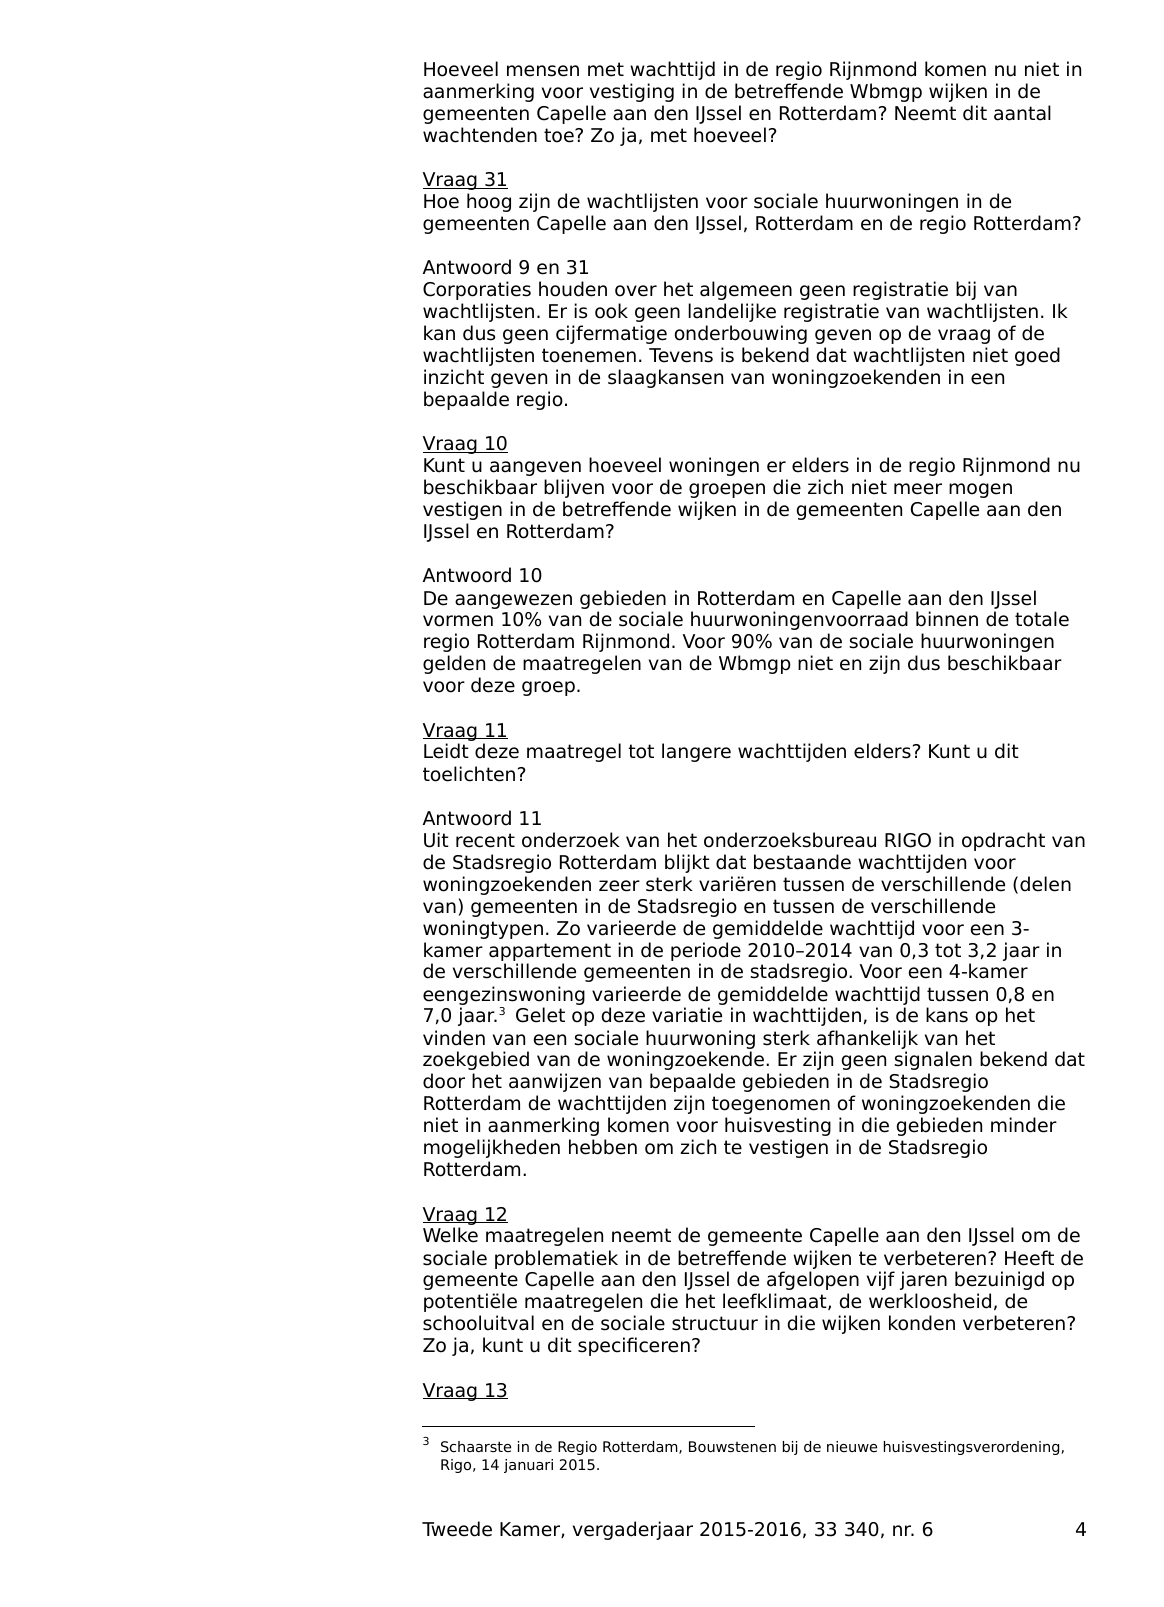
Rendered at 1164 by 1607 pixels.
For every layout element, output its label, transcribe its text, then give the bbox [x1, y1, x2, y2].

text Vraag 31 [422, 169, 1087, 191]
text Kunt u aangeven hoeveel woningen er elders in de regio Rijnmond nu beschikbaar blijven voor de groepen die zich niet meer mogen vestigen in de betreffende wijken in de gemeenten Capelle aan den IJssel en Rotterdam? [422, 455, 1087, 543]
text Antwoord 11 [422, 808, 1087, 829]
text Antwoord 10 [422, 565, 1087, 587]
text Leidt deze maatregel tot langere wachttijden elders? Kunt u dit toelichten? [422, 741, 1087, 785]
text Schaarste in de Regio Rotterdam, Bouwstenen bij de nieuwe huisvestingsverordening, Rigo, 14 januari 2015. [422, 1435, 1087, 1474]
text Welke maatregelen neemt de gemeente Capelle aan den IJssel om de sociale problematiek in de betreffende wijken te verbeteren? Heeft de gemeente Capelle aan den IJssel de afgelopen vijf jaren bezuinigd op potentiële maatregelen die het leefklimaat, de werkloosheid, de schooluitval en de sociale structuur in die wijken konden verbeteren? Zo ja, kunt u dit specificeren? [422, 1225, 1087, 1357]
text Uit recent onderzoek van het onderzoeksbureau RIGO in opdracht van de Stadsregio Rotterdam blijkt dat bestaande wachttijden voor woningzoekenden zeer sterk variëren tussen de verschillende (delen van) gemeenten in de Stadsregio en tussen de verschillende woningtypen. Zo varieerde de gemiddelde wachttijd voor een 3-kamer appartement in de periode 2010–2014 van 0,3 tot 3,2 jaar in de verschillende gemeenten in de stadsregio. Voor een 4-kamer eengezinswoning varieerde de gemiddelde wachttijd tussen 0,8 en 7,0 jaar. Gelet op deze variatie in wachttijden, is de kans op het vinden van een sociale huurwoning sterk afhankelijk van het zoekgebied van de woningzoekende. Er zijn geen signalen bekend dat door het aanwijzen van bepaalde gebieden in de Stadsregio Rotterdam de wachttijden zijn toegenomen of woningzoekenden die niet in aanmerking komen voor huisvesting in die gebieden minder mogelijkheden hebben om zich te vestigen in de Stadsregio Rotterdam. [422, 829, 1087, 1181]
text Antwoord 9 en 31 [422, 257, 1087, 279]
text Vraag 11 [422, 719, 1087, 741]
text Corporaties houden over het algemeen geen registratie bij van wachtlijsten. Er is ook geen landelijke registratie van wachtlijsten. Ik kan dus geen cijfermatige onderbouwing geven op de vraag of de wachtlijsten toenemen. Tevens is bekend dat wachtlijsten niet goed inzicht geven in de slaagkansen van woningzoekenden in een bepaalde regio. [422, 279, 1087, 411]
text Hoe hoog zijn de wachtlijsten voor sociale huurwoningen in de gemeenten Capelle aan den IJssel, Rotterdam en de regio Rotterdam? [422, 191, 1087, 235]
text Vraag 13 [422, 1379, 1087, 1401]
text Vraag 10 [422, 433, 1087, 455]
text De aangewezen gebieden in Rotterdam en Capelle aan den IJssel vormen 10% van de sociale huurwoningenvoorraad binnen de totale regio Rotterdam Rijnmond. Voor 90% van de sociale huurwoningen gelden de maatregelen van de Wbmgp niet en zijn dus beschikbaar voor deze groep. [422, 587, 1087, 697]
text Hoeveel mensen met wachttijd in de regio Rijnmond komen nu niet in aanmerking voor vestiging in de betreffende Wbmgp wijken in de gemeenten Capelle aan den IJssel en Rotterdam? Neemt dit aantal wachtenden toe? Zo ja, met hoeveel? [422, 59, 1087, 147]
text Vraag 12 [422, 1203, 1087, 1225]
